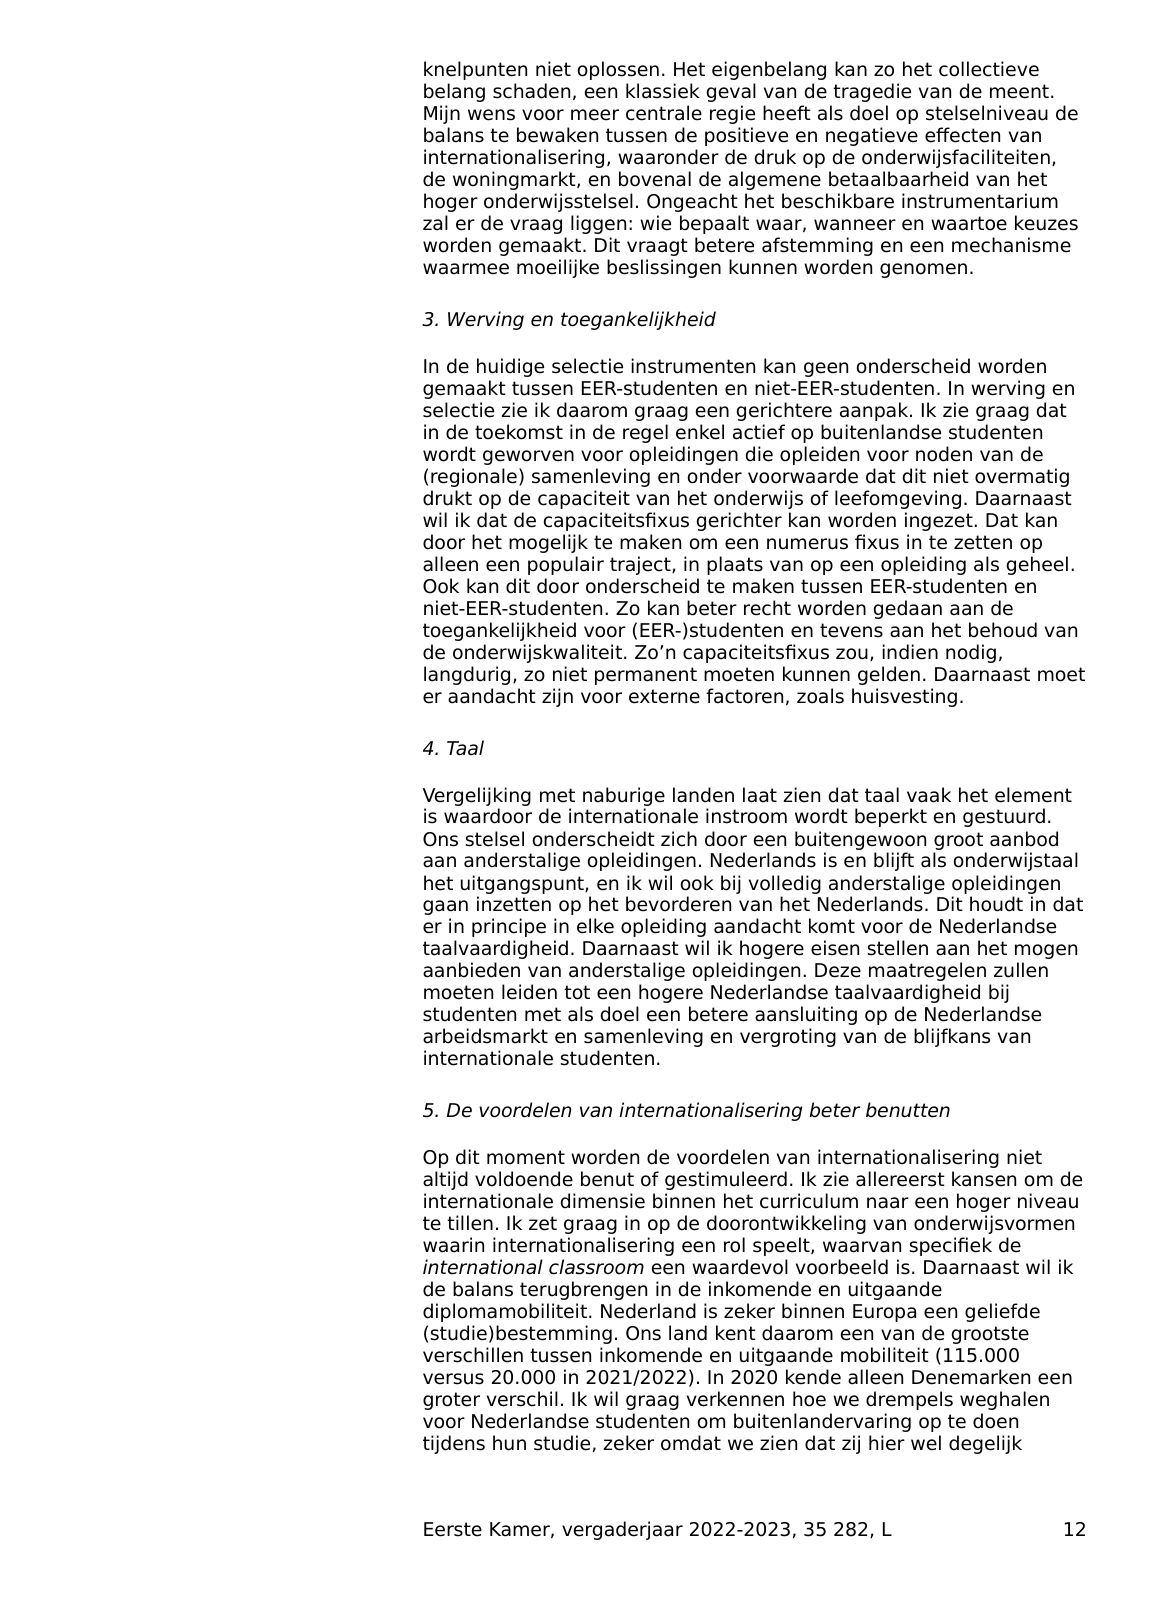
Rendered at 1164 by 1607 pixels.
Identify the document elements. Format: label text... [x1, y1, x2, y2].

text knelpunten niet oplossen. Het eigenbelang kan zo het collectieve belang schaden, een klassiek geval van de tragedie van de meent. Mijn wens voor meer centrale regie heeft als doel op stelselniveau de balans te bewaken tussen de positieve en negatieve effecten van internationalisering, waaronder de druk op de onderwijsfaciliteiten, de woningmarkt, en bovenal de algemene betaalbaarheid van het hoger onderwijsstelsel. Ongeacht het beschikbare instrumentarium zal er de vraag liggen: wie bepaalt waar, wanneer en waartoe keuzes worden gemaakt. Dit vraagt betere afstemming en een mechanisme waarmee moeilijke beslissingen kunnen worden genomen. [422, 59, 1087, 279]
subtitle 4. Taal [422, 737, 1087, 759]
subtitle 5. De voordelen van internationalisering beter benutten [422, 1100, 1087, 1122]
text In de huidige selectie instrumenten kan geen onderscheid worden gemaakt tussen EER-studenten en niet-EER-studenten. In werving en selectie zie ik daarom graag een gerichtere aanpak. Ik zie graag dat in de toekomst in de regel enkel actief op buitenlandse studenten wordt geworven voor opleidingen die opleiden voor noden van de (regionale) samenleving en onder voorwaarde dat dit niet overmatig drukt op de capaciteit van het onderwijs of leefomgeving. Daarnaast wil ik dat de capaciteitsfixus gerichter kan worden ingezet. Dat kan door het mogelijk te maken om een numerus fixus in te zetten op alleen een populair traject, in plaats van op een opleiding als geheel. Ook kan dit door onderscheid te maken tussen EER-studenten en niet-EER-studenten. Zo kan beter recht worden gedaan aan de toegankelijkheid voor (EER-)studenten en tevens aan het behoud van de onderwijskwaliteit. Zo’n capaciteitsfixus zou, indien nodig, langdurig, zo niet permanent moeten kunnen gelden. Daarnaast moet er aandacht zijn voor externe factoren, zoals huisvesting. [422, 356, 1087, 707]
text Vergelijking met naburige landen laat zien dat taal vaak het element is waardoor de internationale instroom wordt beperkt en gestuurd. Ons stelsel onderscheidt zich door een buitengewoon groot aanbod aan anderstalige opleidingen. Nederlands is en blijft als onderwijstaal het uitgangspunt, en ik wil ook bij volledig anderstalige opleidingen gaan inzetten op het bevorderen van het Nederlands. Dit houdt in dat er in principe in elke opleiding aandacht komt voor de Nederlandse taalvaardigheid. Daarnaast wil ik hogere eisen stellen aan het mogen aanbieden van anderstalige opleidingen. Deze maatregelen zullen moeten leiden tot een hogere Nederlandse taalvaardigheid bij studenten met als doel een betere aansluiting op de Nederlandse arbeidsmarkt en samenleving en vergroting van de blijfkans van internationale studenten. [422, 784, 1087, 1070]
text Op dit moment worden de voordelen van internationalisering niet altijd voldoende benut of gestimuleerd. Ik zie allereerst kansen om de internationale dimensie binnen het curriculum naar een hoger niveau te tillen. Ik zet graag in op de doorontwikkeling van onderwijsvormen waarin internationalisering een rol speelt, waarvan specifiek de international classroom een waardevol voorbeeld is. Daarnaast wil ik de balans terugbrengen in de inkomende en uitgaande diplomamobiliteit. Nederland is zeker binnen Europa een geliefde (studie)bestemming. Ons land kent daarom een van de grootste verschillen tussen inkomende en uitgaande mobiliteit (115.000 versus 20.000 in 2021/2022). In 2020 kende alleen Denemarken een groter verschil. Ik wil graag verkennen hoe we drempels weghalen voor Nederlandse studenten om buitenlandervaring op te doen tijdens hun studie, zeker omdat we zien dat zij hier wel degelijk [422, 1147, 1087, 1455]
subtitle 3. Werving en toegankelijkheid [422, 309, 1087, 331]
